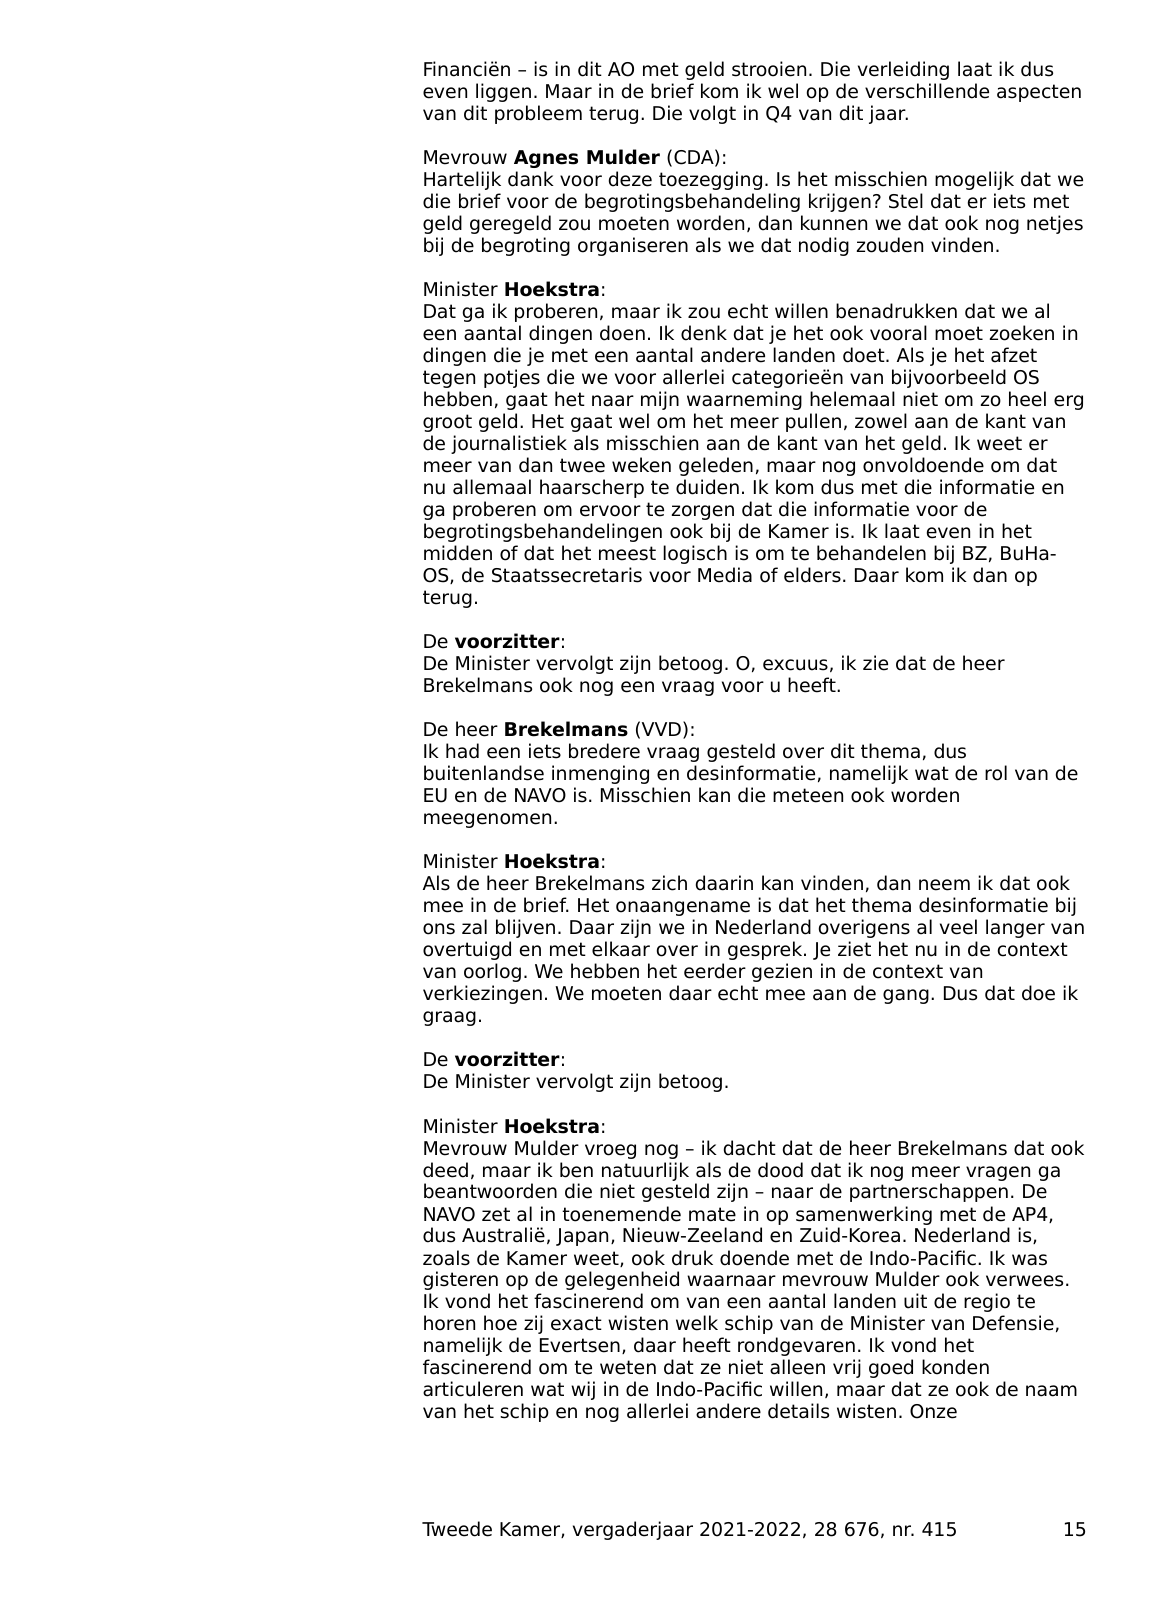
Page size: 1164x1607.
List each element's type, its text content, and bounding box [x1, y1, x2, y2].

text Mevrouw Mulder vroeg nog – ik dacht dat de heer Brekelmans dat ook deed, maar ik ben natuurlijk als de dood dat ik nog meer vragen ga beantwoorden die niet gesteld zijn – naar de partnerschappen. De NAVO zet al in toenemende mate in op samenwerking met de AP4, dus Australië, Japan, Nieuw-Zeeland en Zuid-Korea. Nederland is, zoals de Kamer weet, ook druk doende met de Indo-Pacific. Ik was gisteren op de gelegenheid waarnaar mevrouw Mulder ook verwees. Ik vond het fascinerend om van een aantal landen uit de regio te horen hoe zij exact wisten welk schip van de Minister van Defensie, namelijk de Evertsen, daar heeft rondgevaren. Ik vond het fascinerend om te weten dat ze niet alleen vrij goed konden articuleren wat wij in de Indo-Pacific willen, maar dat ze ook de naam van het schip en nog allerlei andere details wisten. Onze [422, 1137, 1087, 1423]
text De voorzitter: [422, 1049, 1087, 1071]
text Minister Hoekstra: [422, 279, 1087, 301]
text Als de heer Brekelmans zich daarin kan vinden, dan neem ik dat ook mee in de brief. Het onaangename is dat het thema desinformatie bij ons zal blijven. Daar zijn we in Nederland overigens al veel langer van overtuigd en met elkaar over in gesprek. Je ziet het nu in de context van oorlog. We hebben het eerder gezien in de context van verkiezingen. We moeten daar echt mee aan de gang. Dus dat doe ik graag. [422, 873, 1087, 1027]
text Mevrouw Agnes Mulder (CDA): [422, 147, 1087, 169]
text Dat ga ik proberen, maar ik zou echt willen benadrukken dat we al een aantal dingen doen. Ik denk dat je het ook vooral moet zoeken in dingen die je met een aantal andere landen doet. Als je het afzet tegen potjes die we voor allerlei categorieën van bijvoorbeeld OS hebben, gaat het naar mijn waarneming helemaal niet om zo heel erg groot geld. Het gaat wel om het meer pullen, zowel aan de kant van de journalistiek als misschien aan de kant van het geld. Ik weet er meer van dan twee weken geleden, maar nog onvoldoende om dat nu allemaal haarscherp te duiden. Ik kom dus met die informatie en ga proberen om ervoor te zorgen dat die informatie voor de begrotingsbehandelingen ook bij de Kamer is. Ik laat even in het midden of dat het meest logisch is om te behandelen bij BZ, BuHa-OS, de Staatssecretaris voor Media of elders. Daar kom ik dan op terug. [422, 301, 1087, 609]
text De voorzitter: [422, 631, 1087, 653]
text De heer Brekelmans (VVD): [422, 719, 1087, 741]
text De Minister vervolgt zijn betoog. O, excuus, ik zie dat de heer Brekelmans ook nog een vraag voor u heeft. [422, 653, 1087, 697]
text Hartelijk dank voor deze toezegging. Is het misschien mogelijk dat we die brief voor de begrotingsbehandeling krijgen? Stel dat er iets met geld geregeld zou moeten worden, dan kunnen we dat ook nog netjes bij de begroting organiseren als we dat nodig zouden vinden. [422, 169, 1087, 257]
text Ik had een iets bredere vraag gesteld over dit thema, dus buitenlandse inmenging en desinformatie, namelijk wat de rol van de EU en de NAVO is. Misschien kan die meteen ook worden meegenomen. [422, 741, 1087, 829]
text De Minister vervolgt zijn betoog. [422, 1071, 1087, 1093]
text Minister Hoekstra: [422, 1116, 1087, 1137]
text Minister Hoekstra: [422, 851, 1087, 873]
text Financiën – is in dit AO met geld strooien. Die verleiding laat ik dus even liggen. Maar in de brief kom ik wel op de verschillende aspecten van dit probleem terug. Die volgt in Q4 van dit jaar. [422, 59, 1087, 125]
